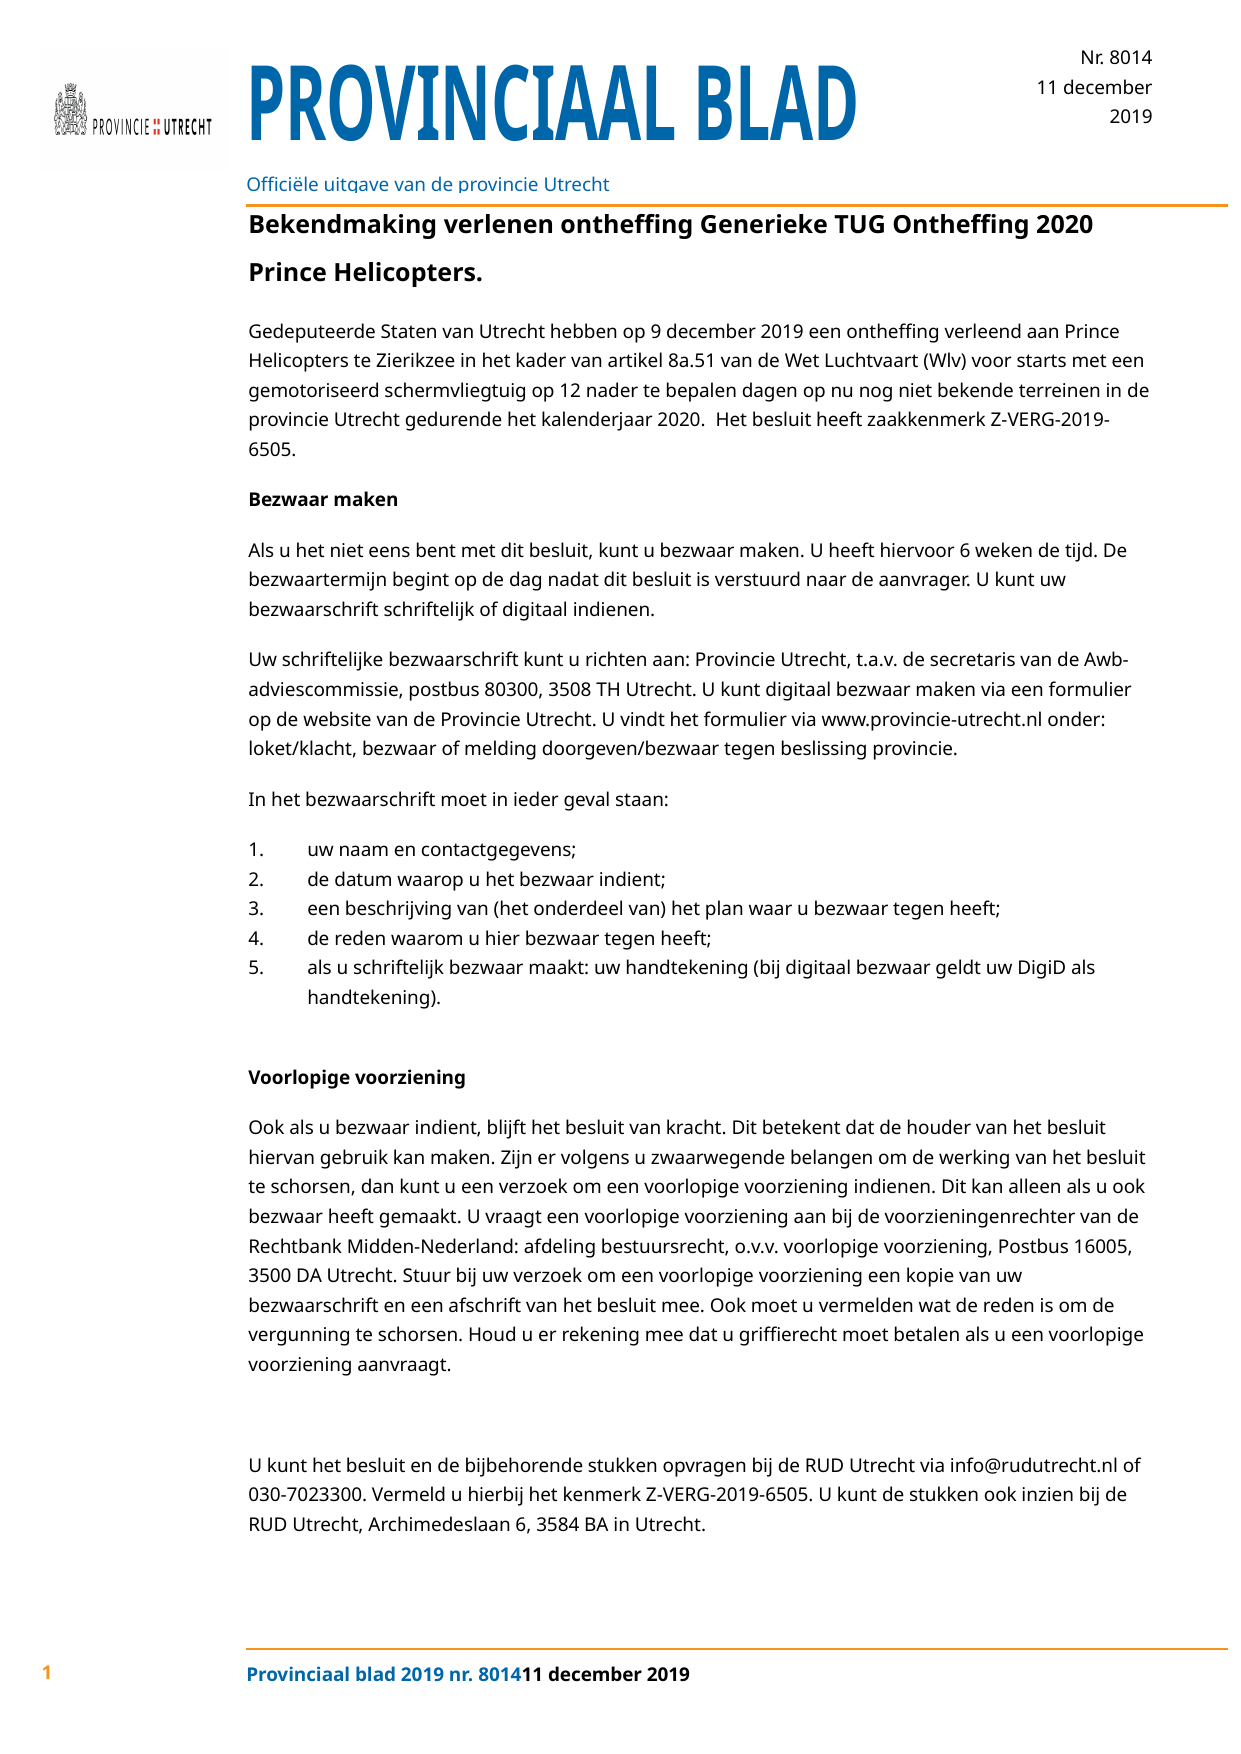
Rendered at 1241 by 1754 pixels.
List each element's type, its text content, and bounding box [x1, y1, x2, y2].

text Uw schriftelijke bezwaarschrift kunt u richten aan: Provincie Utrecht, t.a.v. de secretaris van de Awb-adviescommissie, postbus 80300, 3508 TH Utrecht. U kunt digitaal bezwaar maken via een formulier op de website van de Provincie Utrecht. U vindt het formulier via www.provincie-utrecht.nl onder: loket/klacht, bezwaar of melding doorgeven/bezwaar tegen beslissing provincie. [248, 647, 1152, 761]
text In het bezwaarschrift moet in ieder geval staan: [248, 786, 1152, 812]
text Ook als u bezwaar indient, blijft het besluit van kracht. Dit betekent dat de houder van het besluit hiervan gebruik kan maken. Zijn er volgens u zwaarwegende belangen om de werking van het besluit te schorsen, dan kunt u een verzoek om een voorlopige voorziening indienen. Dit kan alleen als u ook bezwaar heeft gemaakt. U vraagt een voorlopige voorziening aan bij de voorzieningenrechter van de Rechtbank Midden-Nederland: afdeling bestuursrecht, o.v.v. voorlopige voorziening, Postbus 16005, 3500 DA Utrecht. Stuur bij uw verzoek om een voorlopige voorziening een kopie van uw bezwaarschrift en een afschrift van het besluit mee. Ook moet u vermelden wat de reden is om de vergunning te schorsen. Houd u er rekening mee dat u griffierecht moet betalen als u een voorlopige voorziening aanvraagt. [248, 1114, 1152, 1377]
text Bekendmaking verlenen ontheffing Generieke TUG Ontheffing 2020 Prince Helicopters. [248, 207, 1152, 288]
list als u schriftelijk bezwaar maakt: uw handtekening (bij digitaal bezwaar geldt uw DigiD als handtekening). [248, 954, 1152, 1010]
list de reden waarom u hier bezwaar tegen heeft; [248, 925, 1152, 951]
text Als u het niet eens bent met dit besluit, kunt u bezwaar maken. U heeft hiervoor 6 weken de tijd. De bezwaartermijn begint op de dag nadat dit besluit is verstuurd naar de aanvrager. U kunt uw bezwaarschrift schriftelijk of digitaal indienen. [248, 537, 1152, 622]
list uw naam en contactgegevens; [248, 836, 1152, 862]
picture [41, 47, 231, 172]
text U kunt het besluit en de bijbehorende stukken opvragen bij de RUD Utrecht via info@rudutrecht.nl of 030-7023300. Vermeld u hierbij het kenmerk Z-VERG-2019-6505. U kunt de stukken ook inzien bij de RUD Utrecht, Archimedeslaan 6, 3584 BA in Utrecht. [248, 1452, 1152, 1537]
list de datum waarop u het bezwaar indient; [248, 866, 1152, 892]
text Gedeputeerde Staten van Utrecht hebben op 9 december 2019 een ontheffing verleend aan Prince Helicopters te Zierikzee in het kader van artikel 8a.51 van de Wet Luchtvaart (Wlv) voor starts met een gemotoriseerd schermvliegtuig op 12 nader te bepalen dagen op nu nog niet bekende terreinen in de provincie Utrecht gedurende het kalenderjaar 2020. Het besluit heeft zaakkenmerk Z-VERG-2019-6505. [248, 318, 1152, 462]
text Voorlopige voorziening [248, 1064, 1152, 1090]
list een beschrijving van (het onderdeel van) het plan waar u bezwaar tegen heeft; [248, 895, 1152, 921]
text Bezwaar maken [248, 487, 1152, 512]
